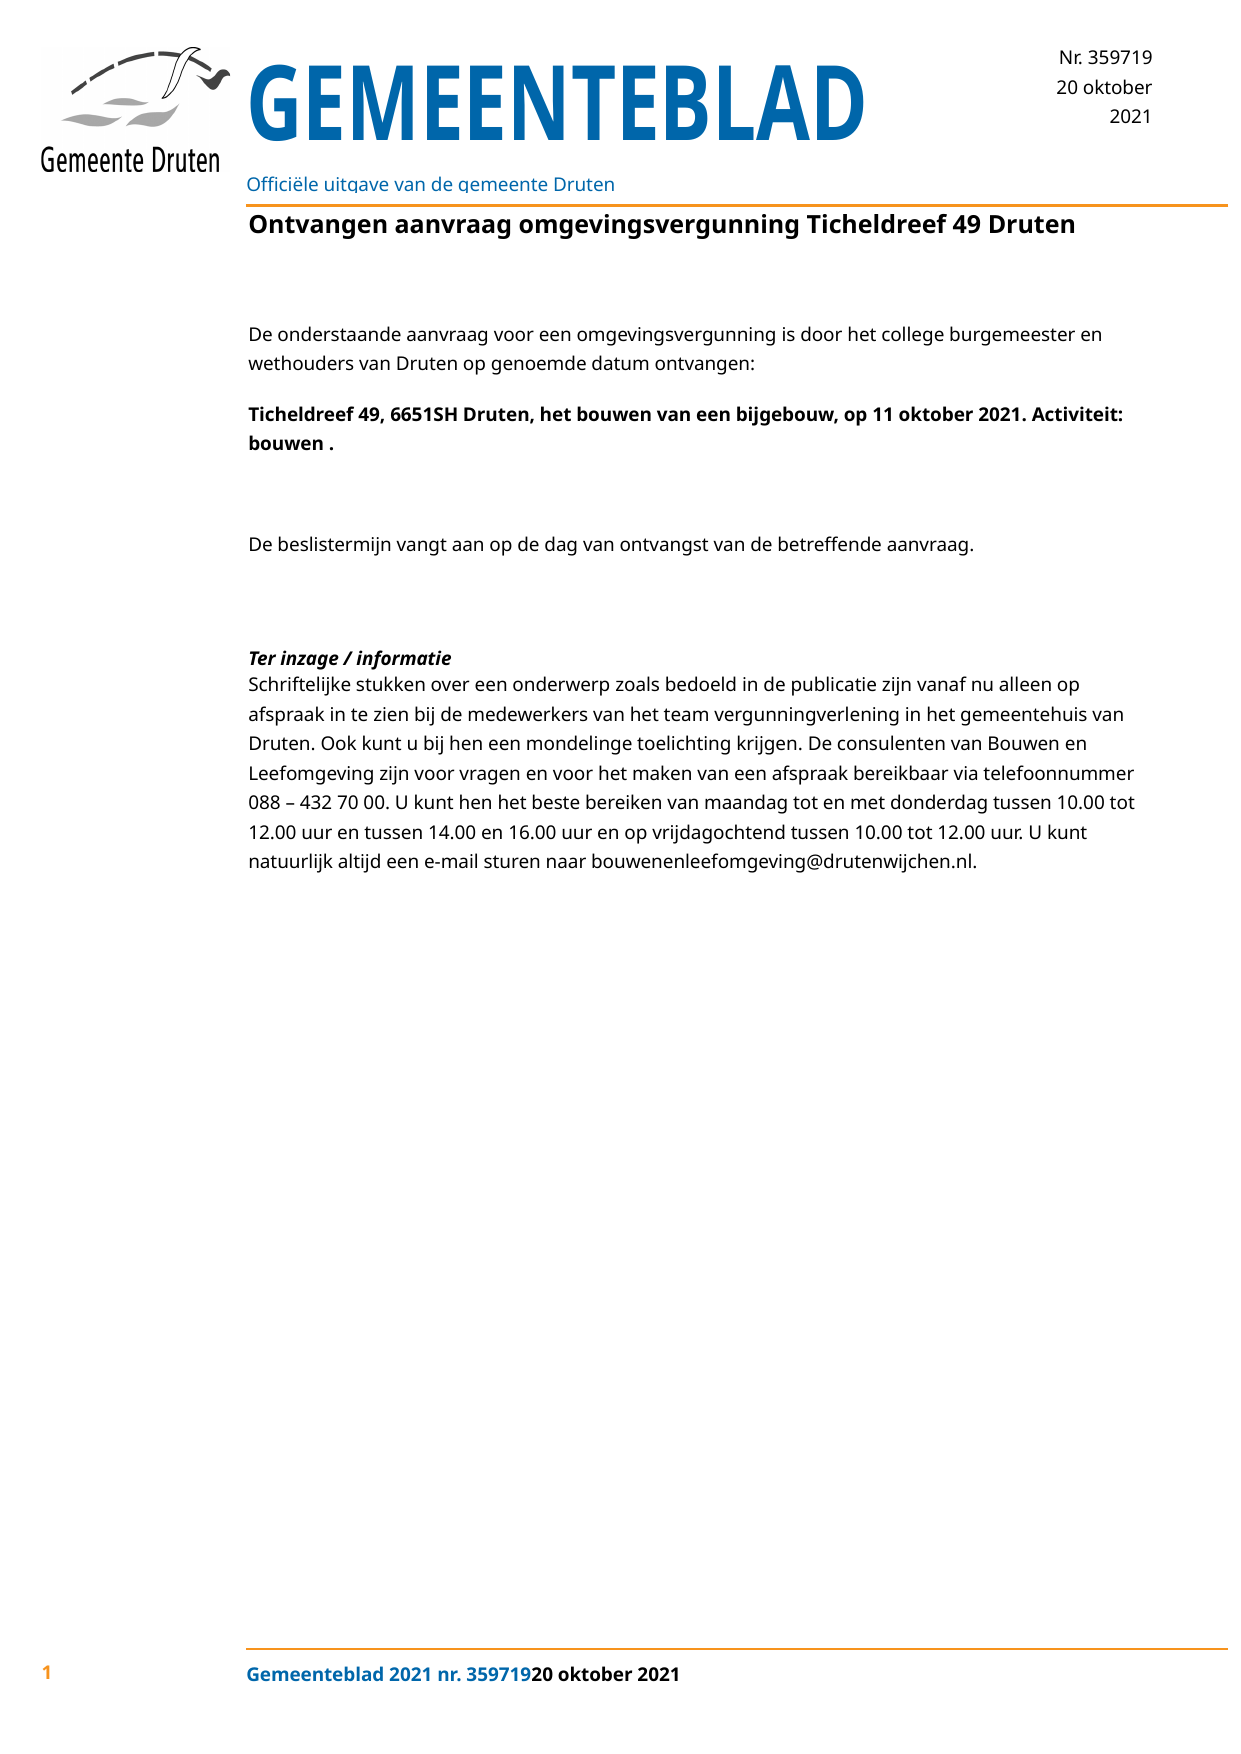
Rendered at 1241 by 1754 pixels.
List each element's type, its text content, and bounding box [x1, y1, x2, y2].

text De onderstaande aanvraag voor een omgevingsvergunning is door het college burgemeester en wethouders van Druten op genoemde datum ontvangen: [248, 321, 1152, 376]
text Ter inzage / informatie [248, 646, 1152, 671]
text Ontvangen aanvraag omgevingsvergunning Ticheldreef 49 Druten [248, 207, 1152, 241]
text De beslistermijn vangt aan op de dag van ontvangst van de betreffende aanvraag. [248, 531, 1152, 557]
text Ticheldreef 49, 6651SH Druten, het bouwen van een bijgebouw, op 11 oktober 2021. Activiteit: bouwen . [248, 401, 1152, 456]
text Schriftelijke stukken over een onderwerp zoals bedoeld in de publicatie zijn vanaf nu alleen op afspraak in te zien bij de medewerkers van het team vergunningverlening in het gemeentehuis van Druten. Ook kunt u bij hen een mondelinge toelichting krijgen. De consulenten van Bouwen en Leefomgeving zijn voor vragen en voor het maken van een afspraak bereikbaar via telefoonnummer 088 – 432 70 00. U kunt hen het beste bereiken van maandag tot en met donderdag tussen 10.00 tot 12.00 uur en tussen 14.00 en 16.00 uur en op vrijdagochtend tussen 10.00 tot 12.00 uur. U kunt natuurlijk altijd een e-mail sturen naar bouwenenleefomgeving@drutenwijchen.nl. [248, 671, 1152, 874]
picture [41, 47, 231, 172]
